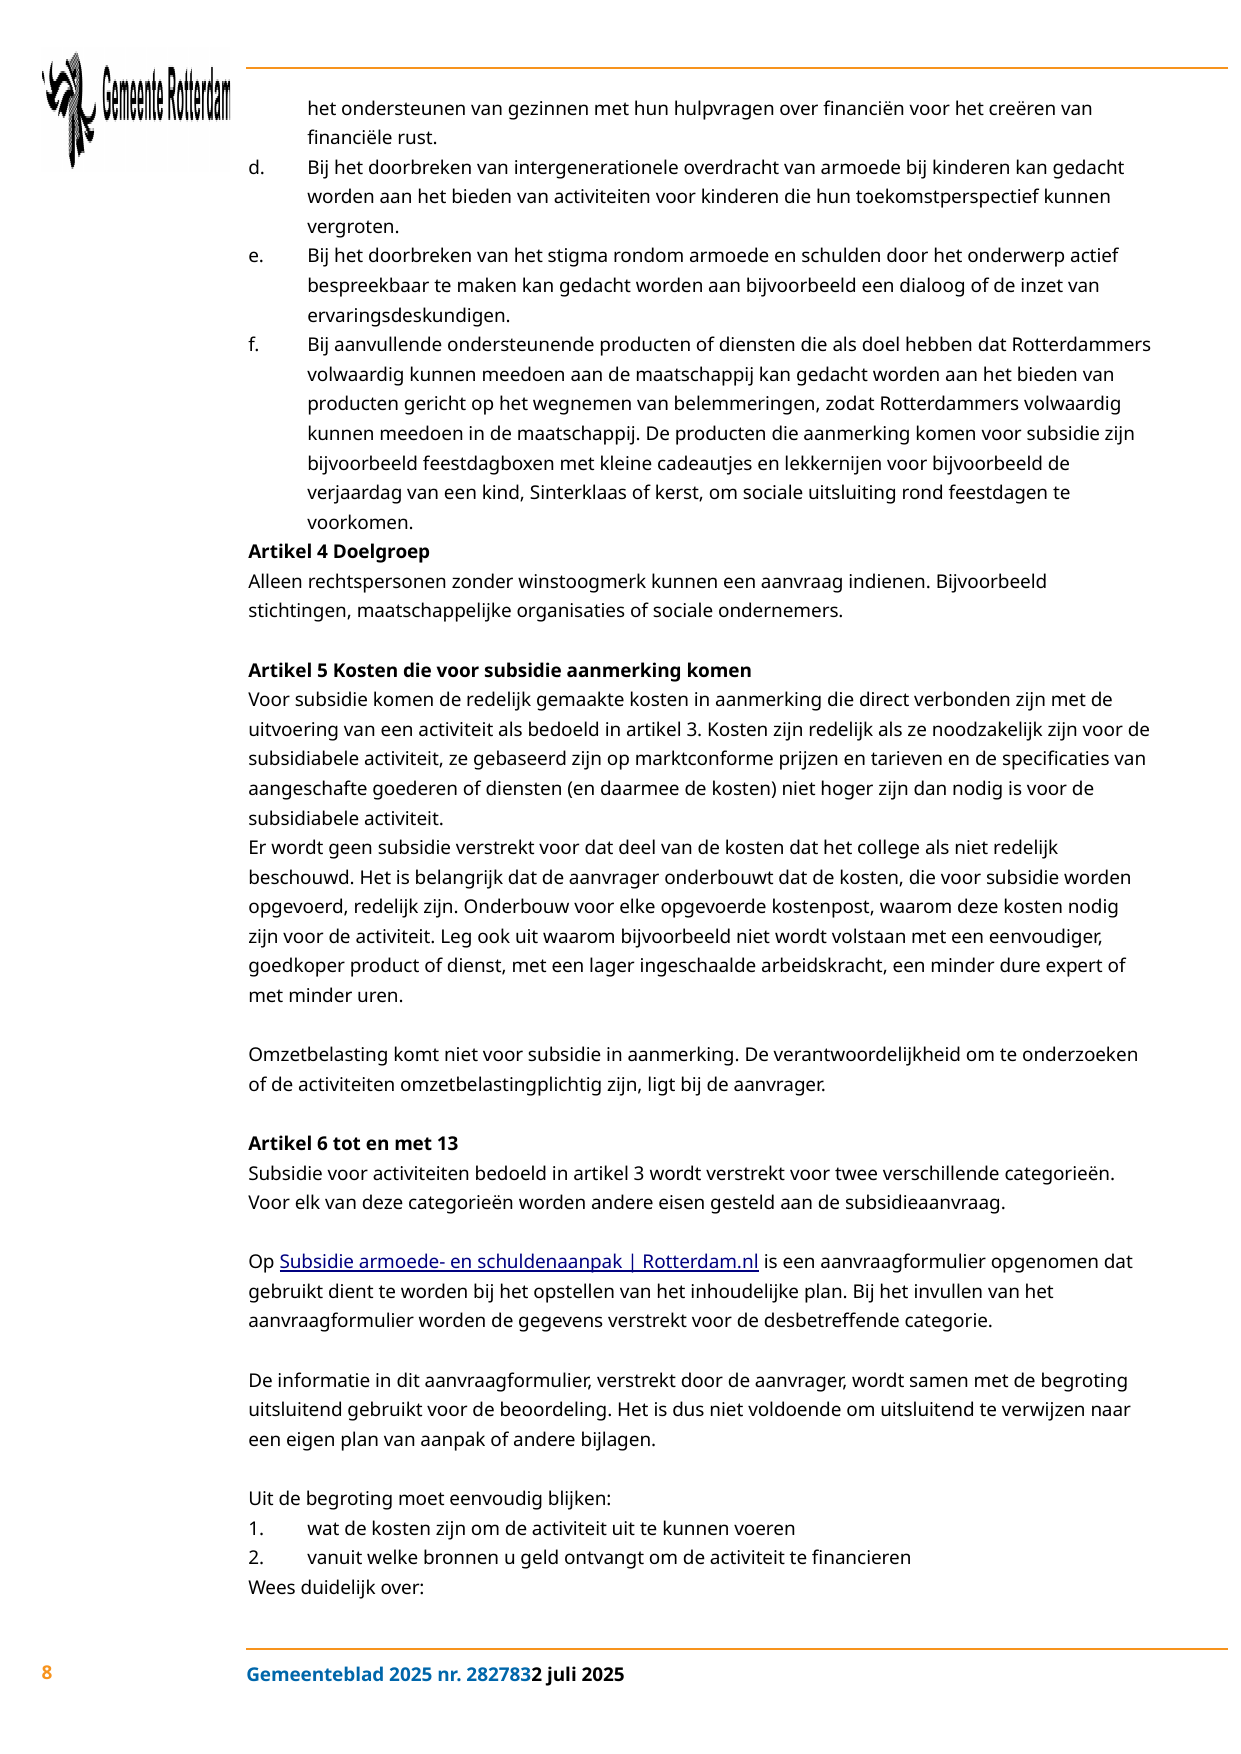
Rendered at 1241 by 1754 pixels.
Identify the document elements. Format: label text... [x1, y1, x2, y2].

list het ondersteunen van gezinnen met hun hulpvragen over financiën voor het creëren van financiële rust. [248, 95, 1152, 150]
text Wees duidelijk over: [248, 1574, 1152, 1600]
text Artikel 5 Kosten die voor subsidie aanmerking komen [248, 657, 1152, 683]
list Bij het doorbreken van intergenerationele overdracht van armoede bij kinderen kan gedacht worden aan het bieden van activiteiten voor kinderen die hun toekomstperspectief kunnen vergroten. [248, 154, 1152, 239]
list Bij aanvullende ondersteunende producten of diensten die als doel hebben dat Rotterdammers volwaardig kunnen meedoen aan de maatschappij kan gedacht worden aan het bieden van producten gericht op het wegnemen van belemmeringen, zodat Rotterdammers volwaardig kunnen meedoen in de maatschappij. De producten die aanmerking komen voor subsidie zijn bijvoorbeeld feestdagboxen met kleine cadeautjes en lekkernijen voor bijvoorbeeld de verjaardag van een kind, Sinterklaas of kerst, om sociale uitsluiting rond feestdagen te voorkomen. [248, 331, 1152, 535]
text Omzetbelasting komt niet voor subsidie in aanmerking. De verantwoordelijkheid om te onderzoeken of de activiteiten omzetbelastingplichtig zijn, ligt bij de aanvrager. [248, 1041, 1152, 1097]
picture [41, 47, 231, 172]
text Uit de begroting moet eenvoudig blijken: [248, 1485, 1152, 1511]
list vanuit welke bronnen u geld ontvangt om de activiteit te financieren [248, 1544, 1152, 1570]
list wat de kosten zijn om de activiteit uit te kunnen voeren [248, 1515, 1152, 1541]
text Op Subsidie armoede- en schuldenaanpak | Rotterdam.nl is een aanvraagformulier opgenomen dat gebruikt dient te worden bij het opstellen van het inhoudelijke plan. Bij het invullen van het aanvraagformulier worden de gegevens verstrekt voor de desbetreffende categorie. [248, 1248, 1152, 1333]
text De informatie in dit aanvraagformulier, verstrekt door de aanvrager, wordt samen met de begroting uitsluitend gebruikt voor de beoordeling. Het is dus niet voldoende om uitsluitend te verwijzen naar een eigen plan van aanpak of andere bijlagen. [248, 1367, 1152, 1452]
text Subsidie voor activiteiten bedoeld in artikel 3 wordt verstrekt voor twee verschillende categorieën. Voor elk van deze categorieën worden andere eisen gesteld aan de subsidieaanvraag. [248, 1160, 1152, 1215]
text Voor subsidie komen de redelijk gemaakte kosten in aanmerking die direct verbonden zijn met de uitvoering van een activiteit als bedoeld in artikel 3. Kosten zijn redelijk als ze noodzakelijk zijn voor de subsidiabele activiteit, ze gebaseerd zijn op marktconforme prijzen en tarieven en de specificaties van aangeschafte goederen of diensten (en daarmee de kosten) niet hoger zijn dan nodig is voor de subsidiabele activiteit. [248, 686, 1152, 831]
text Er wordt geen subsidie verstrekt voor dat deel van de kosten dat het college als niet redelijk beschouwd. Het is belangrijk dat de aanvrager onderbouwt dat de kosten, die voor subsidie worden opgevoerd, redelijk zijn. Onderbouw voor elke opgevoerde kostenpost, waarom deze kosten nodig zijn voor de activiteit. Leg ook uit waarom bijvoorbeeld niet wordt volstaan met een eenvoudiger, goedkoper product of dienst, met een lager ingeschaalde arbeidskracht, een minder dure expert of met minder uren. [248, 834, 1152, 1008]
text Alleen rechtspersonen zonder winstoogmerk kunnen een aanvraag indienen. Bijvoorbeeld stichtingen, maatschappelijke organisaties of sociale ondernemers. [248, 568, 1152, 623]
text Artikel 6 tot en met 13 [248, 1130, 1152, 1156]
list Bij het doorbreken van het stigma rondom armoede en schulden door het onderwerp actief bespreekbaar te maken kan gedacht worden aan bijvoorbeeld een dialoog of de inzet van ervaringsdeskundigen. [248, 243, 1152, 328]
text Artikel 4 Doelgroep [248, 538, 1152, 564]
